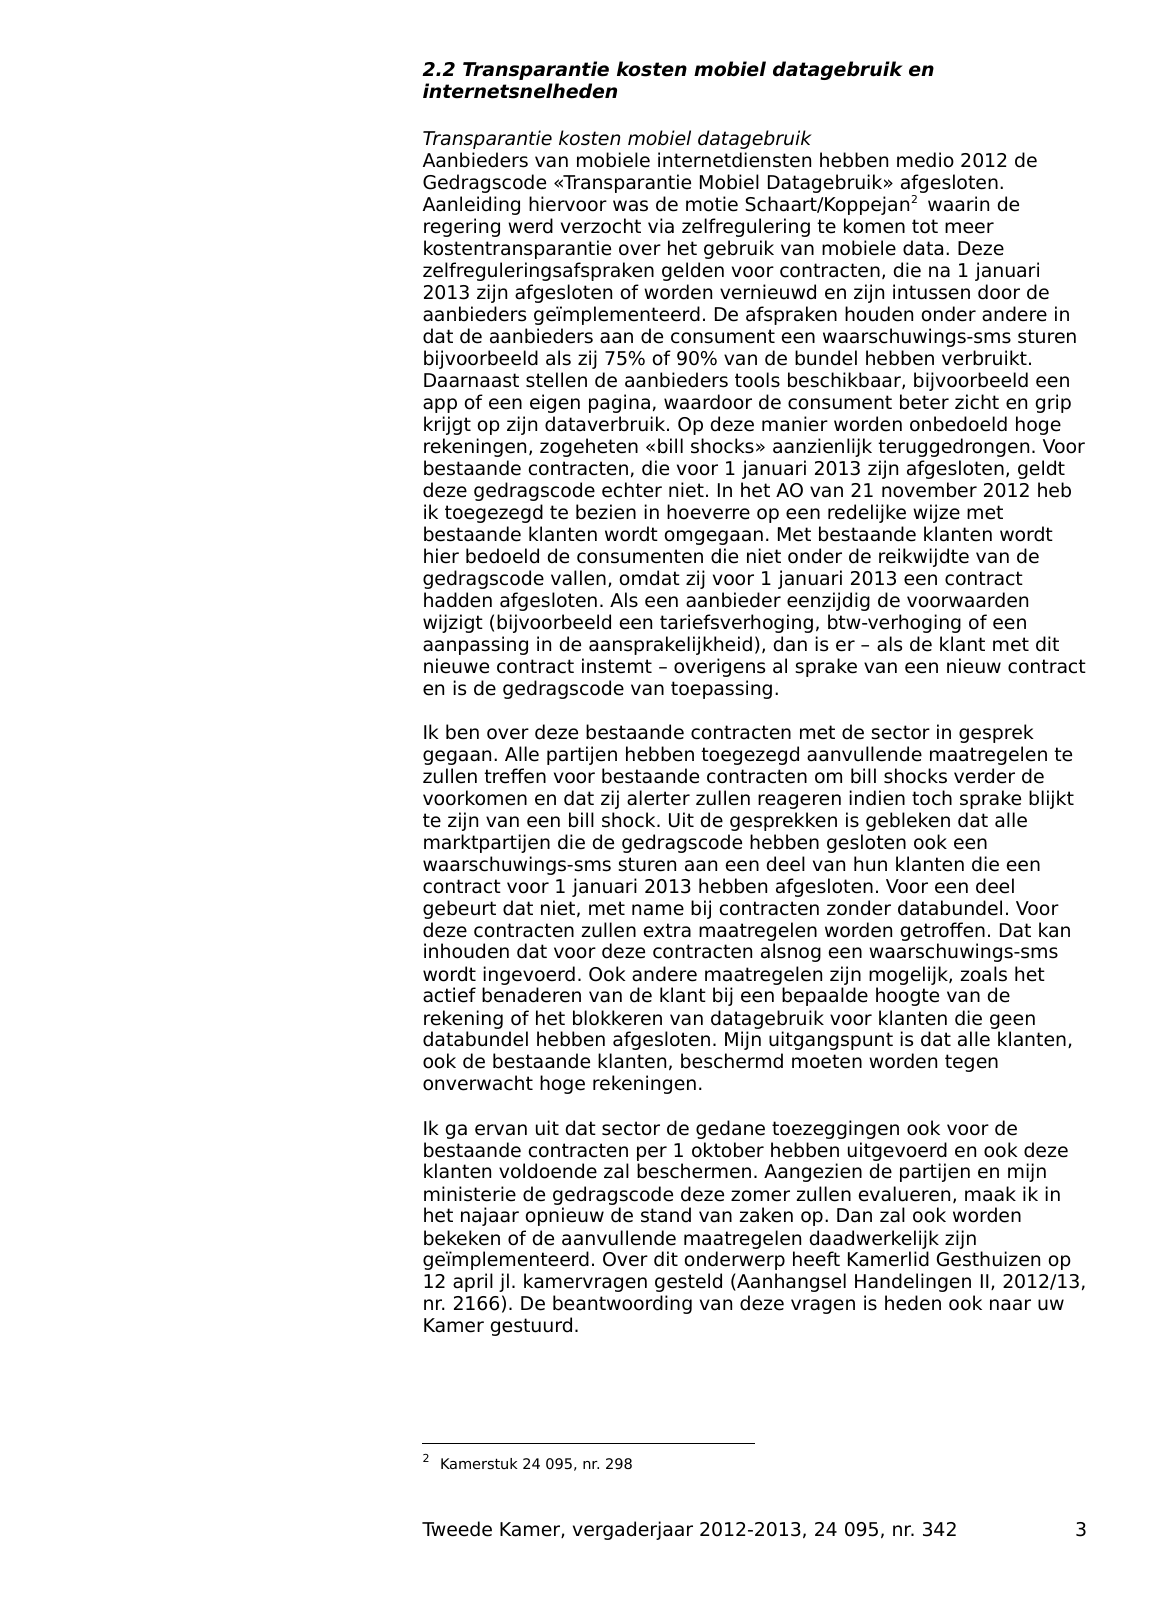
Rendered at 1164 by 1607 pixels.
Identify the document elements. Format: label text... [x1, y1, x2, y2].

text Ik ben over deze bestaande contracten met de sector in gesprek gegaan. Alle partijen hebben toegezegd aanvullende maatregelen te zullen treffen voor bestaande contracten om bill shocks verder de voorkomen en dat zij alerter zullen reageren indien toch sprake blijkt te zijn van een bill shock. Uit de gesprekken is gebleken dat alle marktpartijen die de gedragscode hebben gesloten ook een waarschuwings-sms sturen aan een deel van hun klanten die een contract voor 1 januari 2013 hebben afgesloten. Voor een deel gebeurt dat niet, met name bij contracten zonder databundel. Voor deze contracten zullen extra maatregelen worden getroffen. Dat kan inhouden dat voor deze contracten alsnog een waarschuwings-sms wordt ingevoerd. Ook andere maatregelen zijn mogelijk, zoals het actief benaderen van de klant bij een bepaalde hoogte van de rekening of het blokkeren van datagebruik voor klanten die geen databundel hebben afgesloten. Mijn uitgangspunt is dat alle klanten, ook de bestaande klanten, beschermd moeten worden tegen onverwacht hoge rekeningen. [422, 722, 1087, 1095]
text Aanbieders van mobiele internetdiensten hebben medio 2012 de Gedragscode «Transparantie Mobiel Datagebruik» afgesloten. Aanleiding hiervoor was de motie Schaart/Koppejan waarin de regering werd verzocht via zelfregulering te komen tot meer kostentransparantie over het gebruik van mobiele data. Deze zelfreguleringsafspraken gelden voor contracten, die na 1 januari 2013 zijn afgesloten of worden vernieuwd en zijn intussen door de aanbieders geïmplementeerd. De afspraken houden onder andere in dat de aanbieders aan de consument een waarschuwings-sms sturen bijvoorbeeld als zij 75% of 90% van de bundel hebben verbruikt. Daarnaast stellen de aanbieders tools beschikbaar, bijvoorbeeld een app of een eigen pagina, waardoor de consument beter zicht en grip krijgt op zijn dataverbruik. Op deze manier worden onbedoeld hoge rekeningen, zogeheten «bill shocks» aanzienlijk teruggedrongen. Voor bestaande contracten, die voor 1 januari 2013 zijn afgesloten, geldt deze gedragscode echter niet. In het AO van 21 november 2012 heb ik toegezegd te bezien in hoeverre op een redelijke wijze met bestaande klanten wordt omgegaan. Met bestaande klanten wordt hier bedoeld de consumenten die niet onder de reikwijdte van de gedragscode vallen, omdat zij voor 1 januari 2013 een contract hadden afgesloten. Als een aanbieder eenzijdig de voorwaarden wijzigt (bijvoorbeeld een tariefsverhoging, btw-verhoging of een aanpassing in de aansprakelijkheid), dan is er – als de klant met dit nieuwe contract instemt – overigens al sprake van een nieuw contract en is de gedragscode van toepassing. [422, 150, 1087, 699]
subtitle 2.2 Transparantie kosten mobiel datagebruik en internetsnelheden [422, 59, 1087, 103]
subtitle Transparantie kosten mobiel datagebruik [422, 128, 1087, 150]
text Ik ga ervan uit dat sector de gedane toezeggingen ook voor de bestaande contracten per 1 oktober hebben uitgevoerd en ook deze klanten voldoende zal beschermen. Aangezien de partijen en mijn ministerie de gedragscode deze zomer zullen evalueren, maak ik in het najaar opnieuw de stand van zaken op. Dan zal ook worden bekeken of de aanvullende maatregelen daadwerkelijk zijn geïmplementeerd. Over dit onderwerp heeft Kamerlid Gesthuizen op 12 april jl. kamervragen gesteld (Aanhangsel Handelingen II, 2012/13, nr. 2166). De beantwoording van deze vragen is heden ook naar uw Kamer gestuurd. [422, 1117, 1087, 1337]
text Kamerstuk 24 095, nr. 298 [422, 1452, 1087, 1474]
